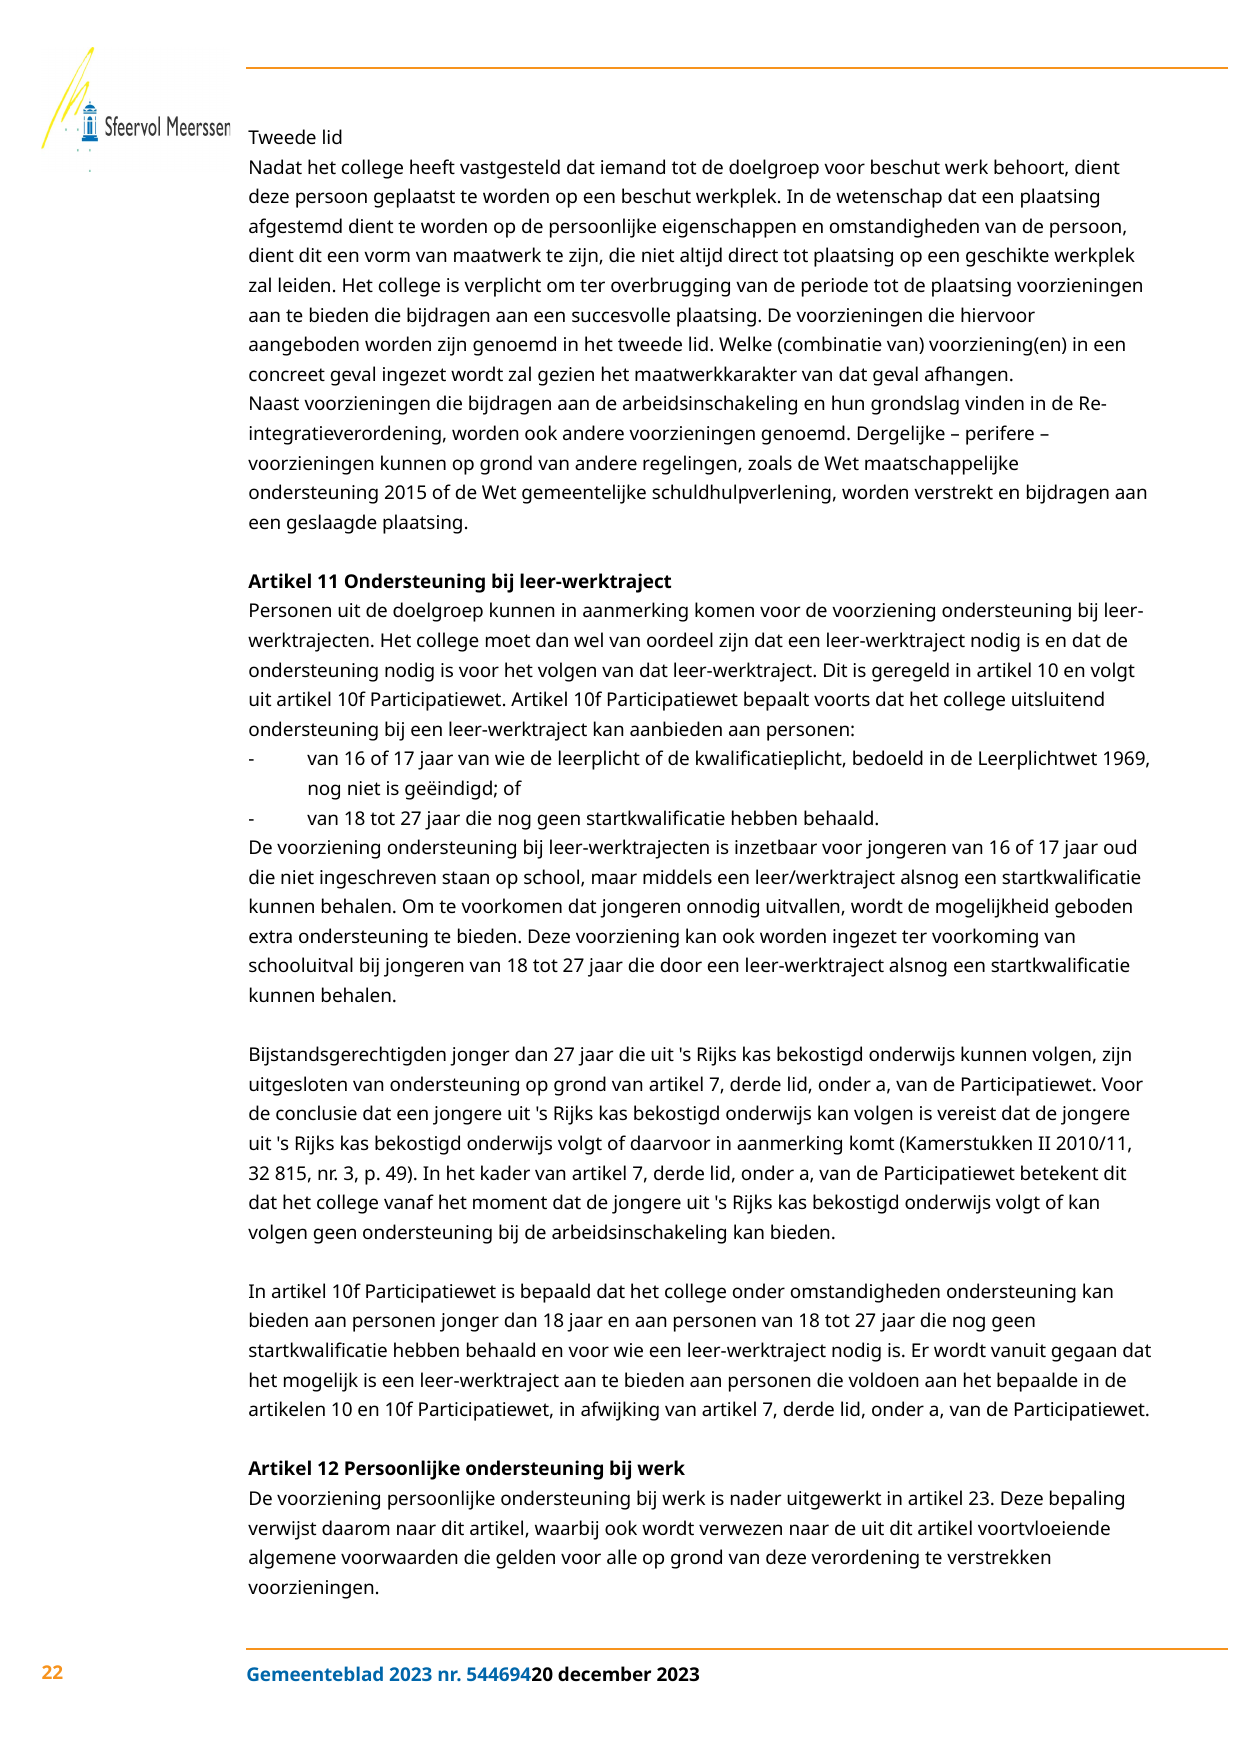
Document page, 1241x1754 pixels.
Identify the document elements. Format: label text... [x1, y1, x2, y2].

text Artikel 11 Ondersteuning bij leer-werktraject [248, 568, 1152, 594]
text Naast voorzieningen die bijdragen aan de arbeidsinschakeling en hun grondslag vinden in de Re-integratieverordening, worden ook andere voorzieningen genoemd. Dergelijke – perifere – voorzieningen kunnen op grond van andere regelingen, zoals de Wet maatschappelijke ondersteuning 2015 of de Wet gemeentelijke schuldhulpverlening, worden verstrekt en bijdragen aan een geslaagde plaatsing. [248, 391, 1152, 535]
text Nadat het college heeft vastgesteld dat iemand tot de doelgroep voor beschut werk behoort, dient deze persoon geplaatst te worden op een beschut werkplek. In de wetenschap dat een plaatsing afgestemd dient te worden op de persoonlijke eigenschappen en omstandigheden van de persoon, dient dit een vorm van maatwerk te zijn, die niet altijd direct tot plaatsing op een geschikte werkplek zal leiden. Het college is verplicht om ter overbrugging van de periode tot de plaatsing voorzieningen aan te bieden die bijdragen aan een succesvolle plaatsing. De voorzieningen die hiervoor aangeboden worden zijn genoemd in het tweede lid. Welke (combinatie van) voorziening(en) in een concreet geval ingezet wordt zal gezien het maatwerkkarakter van dat geval afhangen. [248, 154, 1152, 387]
text De voorziening persoonlijke ondersteuning bij werk is nader uitgewerkt in artikel 23. Deze bepaling verwijst daarom naar dit artikel, waarbij ook wordt verwezen naar de uit dit artikel voortvloeiende algemene voorwaarden die gelden voor alle op grond van deze verordening te verstrekken voorzieningen. [248, 1485, 1152, 1600]
text Tweede lid [248, 124, 1152, 150]
text Artikel 12 Persoonlijke ondersteuning bij werk [248, 1456, 1152, 1481]
text De voorziening ondersteuning bij leer-werktrajecten is inzetbaar voor jongeren van 16 of 17 jaar oud die niet ingeschreven staan op school, maar middels een leer/werktraject alsnog een startkwalificatie kunnen behalen. Om te voorkomen dat jongeren onnodig uitvallen, wordt de mogelijkheid geboden extra ondersteuning te bieden. Deze voorziening kan ook worden ingezet ter voorkoming van schooluitval bij jongeren van 18 tot 27 jaar die door een leer-werktraject alsnog een startkwalificatie kunnen behalen. [248, 834, 1152, 1008]
picture [41, 47, 231, 172]
text Personen uit de doelgroep kunnen in aanmerking komen voor de voorziening ondersteuning bij leer-werktrajecten. Het college moet dan wel van oordeel zijn dat een leer-werktraject nodig is en dat de ondersteuning nodig is voor het volgen van dat leer-werktraject. Dit is geregeld in artikel 10 en volgt uit artikel 10f Participatiewet. Artikel 10f Participatiewet bepaalt voorts dat het college uitsluitend ondersteuning bij een leer-werktraject kan aanbieden aan personen: [248, 598, 1152, 742]
list van 16 of 17 jaar van wie de leerplicht of de kwalificatieplicht, bedoeld in de Leerplichtwet 1969, nog niet is geëindigd; of [248, 746, 1152, 801]
text Bijstandsgerechtigden jonger dan 27 jaar die uit 's Rijks kas bekostigd onderwijs kunnen volgen, zijn uitgesloten van ondersteuning op grond van artikel 7, derde lid, onder a, van de Participatiewet. Voor de conclusie dat een jongere uit 's Rijks kas bekostigd onderwijs kan volgen is vereist dat de jongere uit 's Rijks kas bekostigd onderwijs volgt of daarvoor in aanmerking komt (Kamerstukken II 2010/11, 32 815, nr. 3, p. 49). In het kader van artikel 7, derde lid, onder a, van de Participatiewet betekent dit dat het college vanaf het moment dat de jongere uit 's Rijks kas bekostigd onderwijs volgt of kan volgen geen ondersteuning bij de arbeidsinschakeling kan bieden. [248, 1041, 1152, 1245]
text In artikel 10f Participatiewet is bepaald dat het college onder omstandigheden ondersteuning kan bieden aan personen jonger dan 18 jaar en aan personen van 18 tot 27 jaar die nog geen startkwalificatie hebben behaald en voor wie een leer-werktraject nodig is. Er wordt vanuit gegaan dat het mogelijk is een leer-werktraject aan te bieden aan personen die voldoen aan het bepaalde in de artikelen 10 en 10f Participatiewet, in afwijking van artikel 7, derde lid, onder a, van de Participatiewet. [248, 1278, 1152, 1422]
list van 18 tot 27 jaar die nog geen startkwalificatie hebben behaald. [248, 805, 1152, 831]
